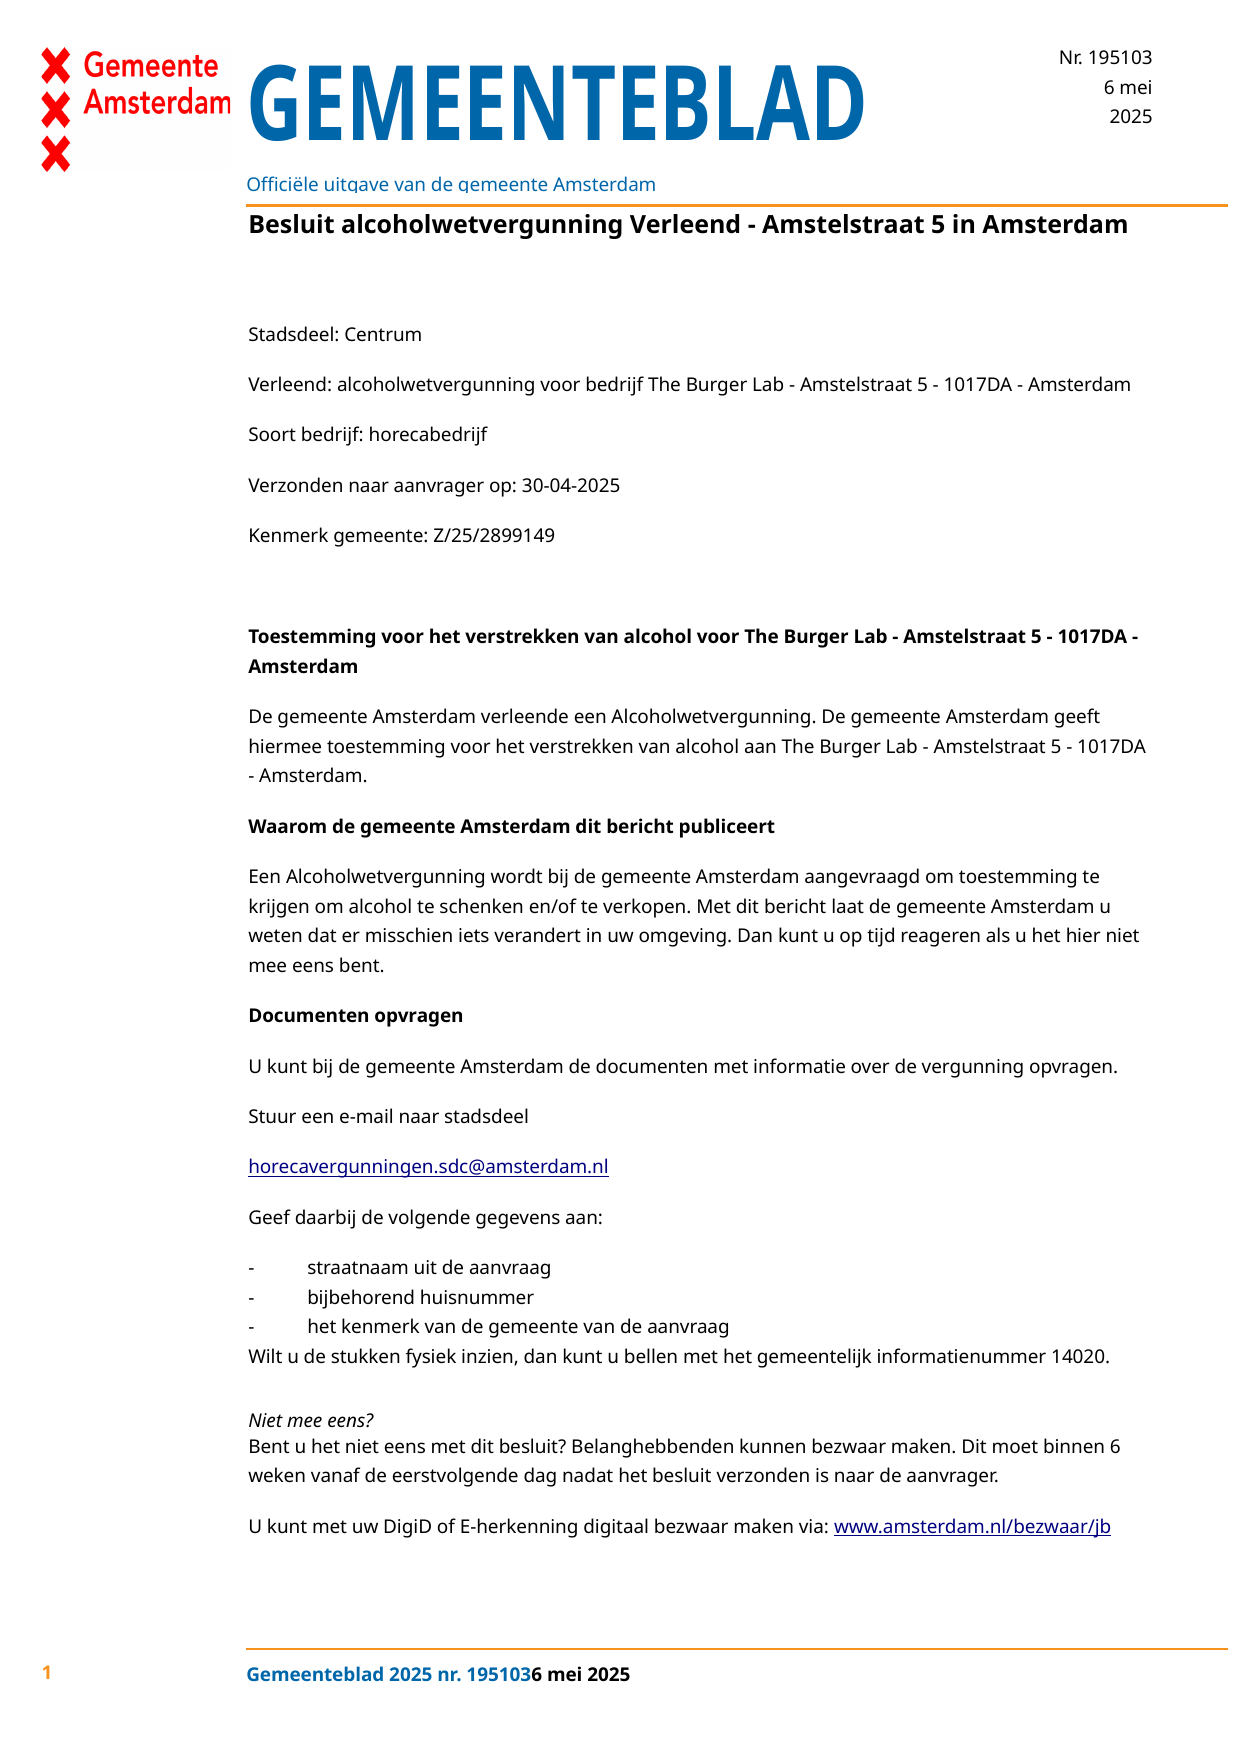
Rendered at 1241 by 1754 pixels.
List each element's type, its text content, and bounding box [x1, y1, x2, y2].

text Een Alcoholwetvergunning wordt bij de gemeente Amsterdam aangevraagd om toestemming te krijgen om alcohol te schenken en/of te verkopen. Met dit bericht laat de gemeente Amsterdam u weten dat er misschien iets verandert in uw omgeving. Dan kunt u op tijd reageren als u het hier niet mee eens bent. [248, 863, 1152, 978]
list bijbehorend huisnummer [248, 1284, 1152, 1310]
list het kenmerk van de gemeente van de aanvraag [248, 1314, 1152, 1339]
picture [41, 47, 231, 172]
text U kunt bij de gemeente Amsterdam de documenten met informatie over de vergunning opvragen. [248, 1053, 1152, 1078]
list straatnaam uit de aanvraag [248, 1254, 1152, 1280]
text Geef daarbij de volgende gegevens aan: [248, 1204, 1152, 1230]
text U kunt met uw DigiD of E-herkenning digitaal bezwaar maken via: www.amsterdam.nl/bezwaar/jb [248, 1513, 1152, 1539]
text Kenmerk gemeente: Z/25/2899149 [248, 522, 1152, 548]
text Bent u het niet eens met dit besluit? Belanghebbenden kunnen bezwaar maken. Dit moet binnen 6 weken vanaf de eerstvolgende dag nadat het besluit verzonden is naar de aanvrager. [248, 1433, 1152, 1488]
text Verleend: alcoholwetvergunning voor bedrijf The Burger Lab - Amstelstraat 5 - 1017DA - Amsterdam [248, 371, 1152, 397]
text Stuur een e-mail naar stadsdeel [248, 1103, 1152, 1129]
text Besluit alcoholwetvergunning Verleend - Amstelstraat 5 in Amsterdam [248, 207, 1152, 241]
text De gemeente Amsterdam verleende een Alcoholwetvergunning. De gemeente Amsterdam geeft hiermee toestemming voor het verstrekken van alcohol aan The Burger Lab - Amstelstraat 5 - 1017DA - Amsterdam. [248, 703, 1152, 788]
text horecavergunningen.sdc@amsterdam.nl [248, 1154, 1152, 1179]
text Documenten opvragen [248, 1002, 1152, 1028]
text Toestemming voor het verstrekken van alcohol voor The Burger Lab - Amstelstraat 5 - 1017DA - Amsterdam [248, 623, 1152, 678]
text Wilt u de stukken fysiek inzien, dan kunt u bellen met het gemeentelijk informatienummer 14020. [248, 1343, 1152, 1369]
text Soort bedrijf: horecabedrijf [248, 422, 1152, 447]
text Niet mee eens? [248, 1407, 1152, 1433]
text Verzonden naar aanvrager op: 30-04-2025 [248, 472, 1152, 498]
text Stadsdeel: Centrum [248, 321, 1152, 346]
text Waarom de gemeente Amsterdam dit bericht publiceert [248, 813, 1152, 838]
